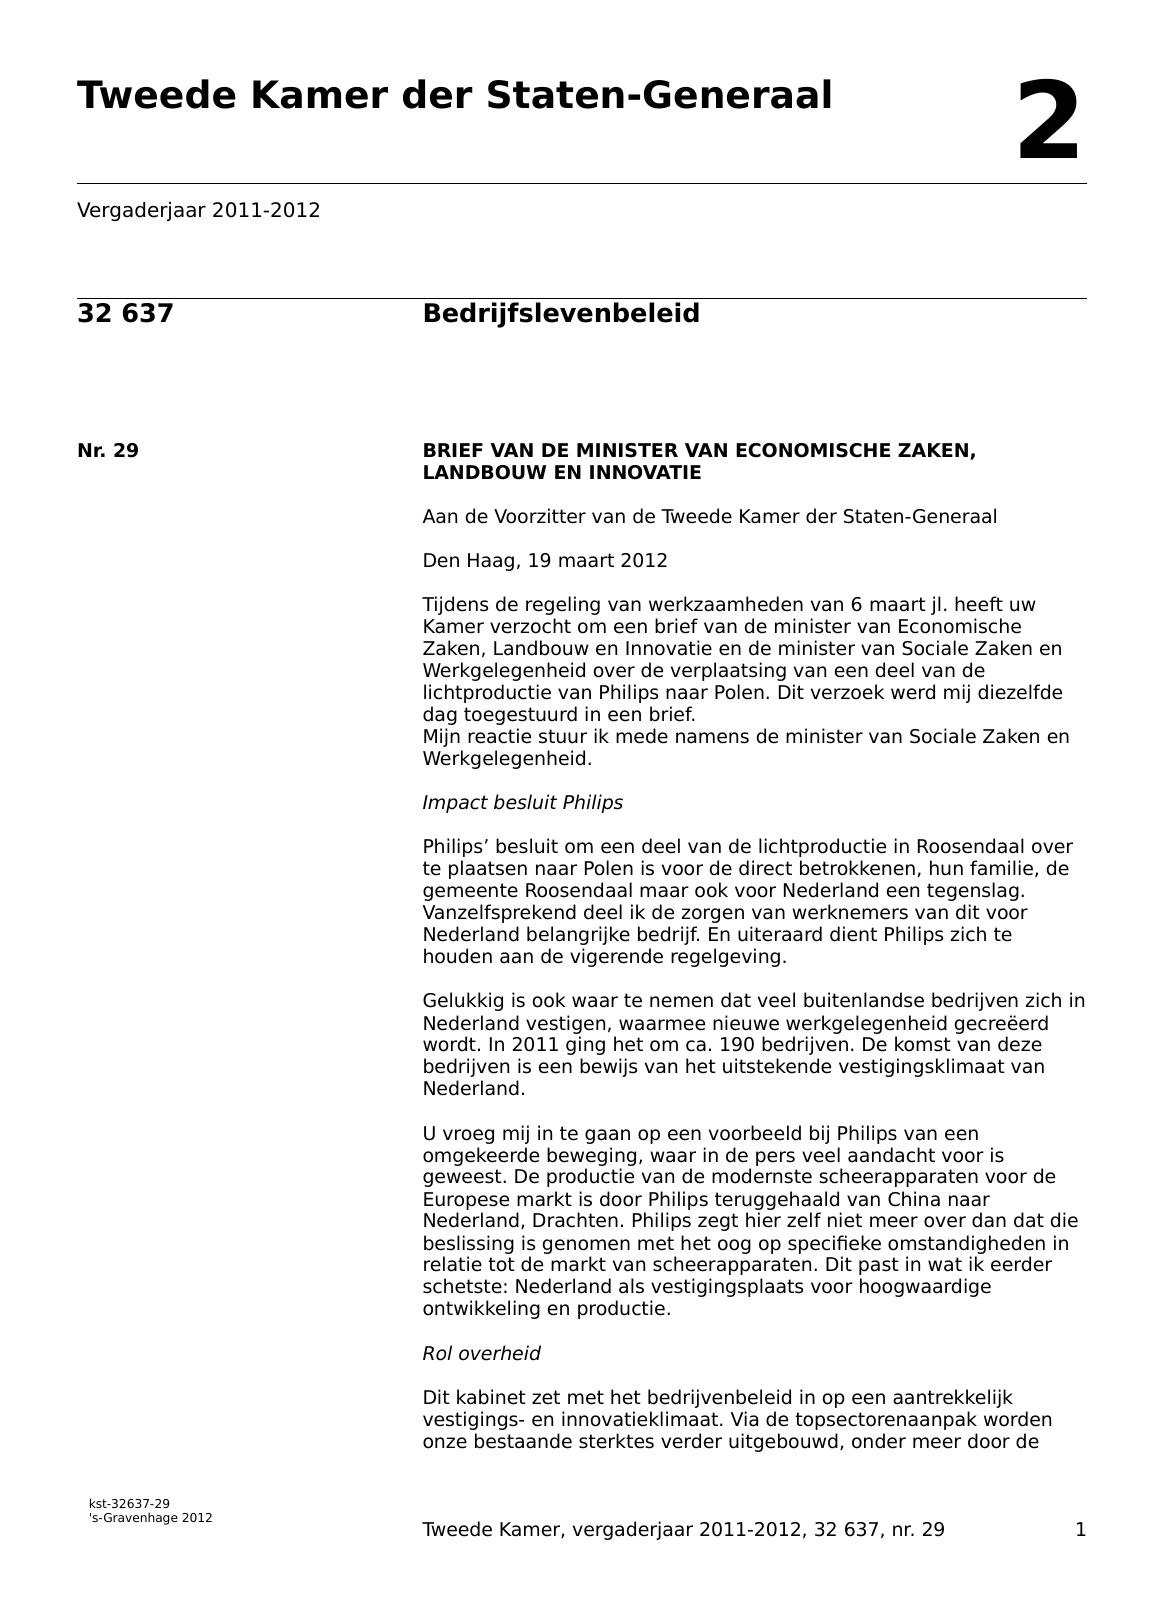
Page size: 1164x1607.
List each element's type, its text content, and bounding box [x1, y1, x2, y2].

table_header 2 [886, 59, 1087, 183]
text Aan de Voorzitter van de Tweede Kamer der Staten-Generaal [422, 506, 1087, 528]
text Mijn reactie stuur ik mede namens de minister van Sociale Zaken en Werkgelegenheid. [422, 726, 1087, 770]
table_cell Vergaderjaar 2011-2012 [77, 184, 1087, 298]
text Gelukkig is ook waar te nemen dat veel buitenlandse bedrijven zich in Nederland vestigen, waarmee nieuwe werkgelegenheid gecreëerd wordt. In 2011 ging het om ca. 190 bedrijven. De komst van deze bedrijven is een bewijs van het uitstekende vestigingsklimaat van Nederland. [422, 990, 1087, 1100]
subtitle Nr. 29 BRIEF VAN DE MINISTER VAN ECONOMISCHE ZAKEN, LANDBOUW EN INNOVATIE [77, 440, 1087, 484]
subtitle 32 637 Bedrijfslevenbeleid [77, 299, 1087, 329]
text U vroeg mij in te gaan op een voorbeeld bij Philips van een omgekeerde beweging, waar in de pers veel aandacht voor is geweest. De productie van de modernste scheerapparaten voor de Europese markt is door Philips teruggehaald van China naar Nederland, Drachten. Philips zegt hier zelf niet meer over dan dat die beslissing is genomen met het oog op specifieke omstandigheden in relatie tot de markt van scheerapparaten. Dit past in wat ik eerder schetste: Nederland als vestigingsplaats voor hoogwaardige ontwikkeling en productie. [422, 1122, 1087, 1320]
text Den Haag, 19 maart 2012 [422, 550, 1087, 572]
text kst-32637-29 [88, 1497, 323, 1511]
table_header Tweede Kamer der Staten-Generaal [77, 59, 886, 183]
subtitle Rol overheid [422, 1342, 1087, 1364]
text Tijdens de regeling van werkzaamheden van 6 maart jl. heeft uw Kamer verzocht om een brief van de minister van Economische Zaken, Landbouw en Innovatie en de minister van Sociale Zaken en Werkgelegenheid over de verplaatsing van een deel van de lichtproductie van Philips naar Polen. Dit verzoek werd mij diezelfde dag toegestuurd in een brief. [422, 594, 1087, 726]
subtitle Impact besluit Philips [422, 792, 1087, 814]
text Dit kabinet zet met het bedrijvenbeleid in op een aantrekkelijk vestigings- en innovatieklimaat. Via de topsectorenaanpak worden onze bestaande sterktes verder uitgebouwd, onder meer door de [422, 1387, 1087, 1453]
text Philips’ besluit om een deel van de lichtproductie in Roosendaal over te plaatsen naar Polen is voor de direct betrokkenen, hun familie, de gemeente Roosendaal maar ook voor Nederland een tegenslag. Vanzelfsprekend deel ik de zorgen van werknemers van dit voor Nederland belangrijke bedrijf. En uiteraard dient Philips zich te houden aan de vigerende regelgeving. [422, 836, 1087, 968]
text 's-Gravenhage 2012 [88, 1511, 323, 1525]
